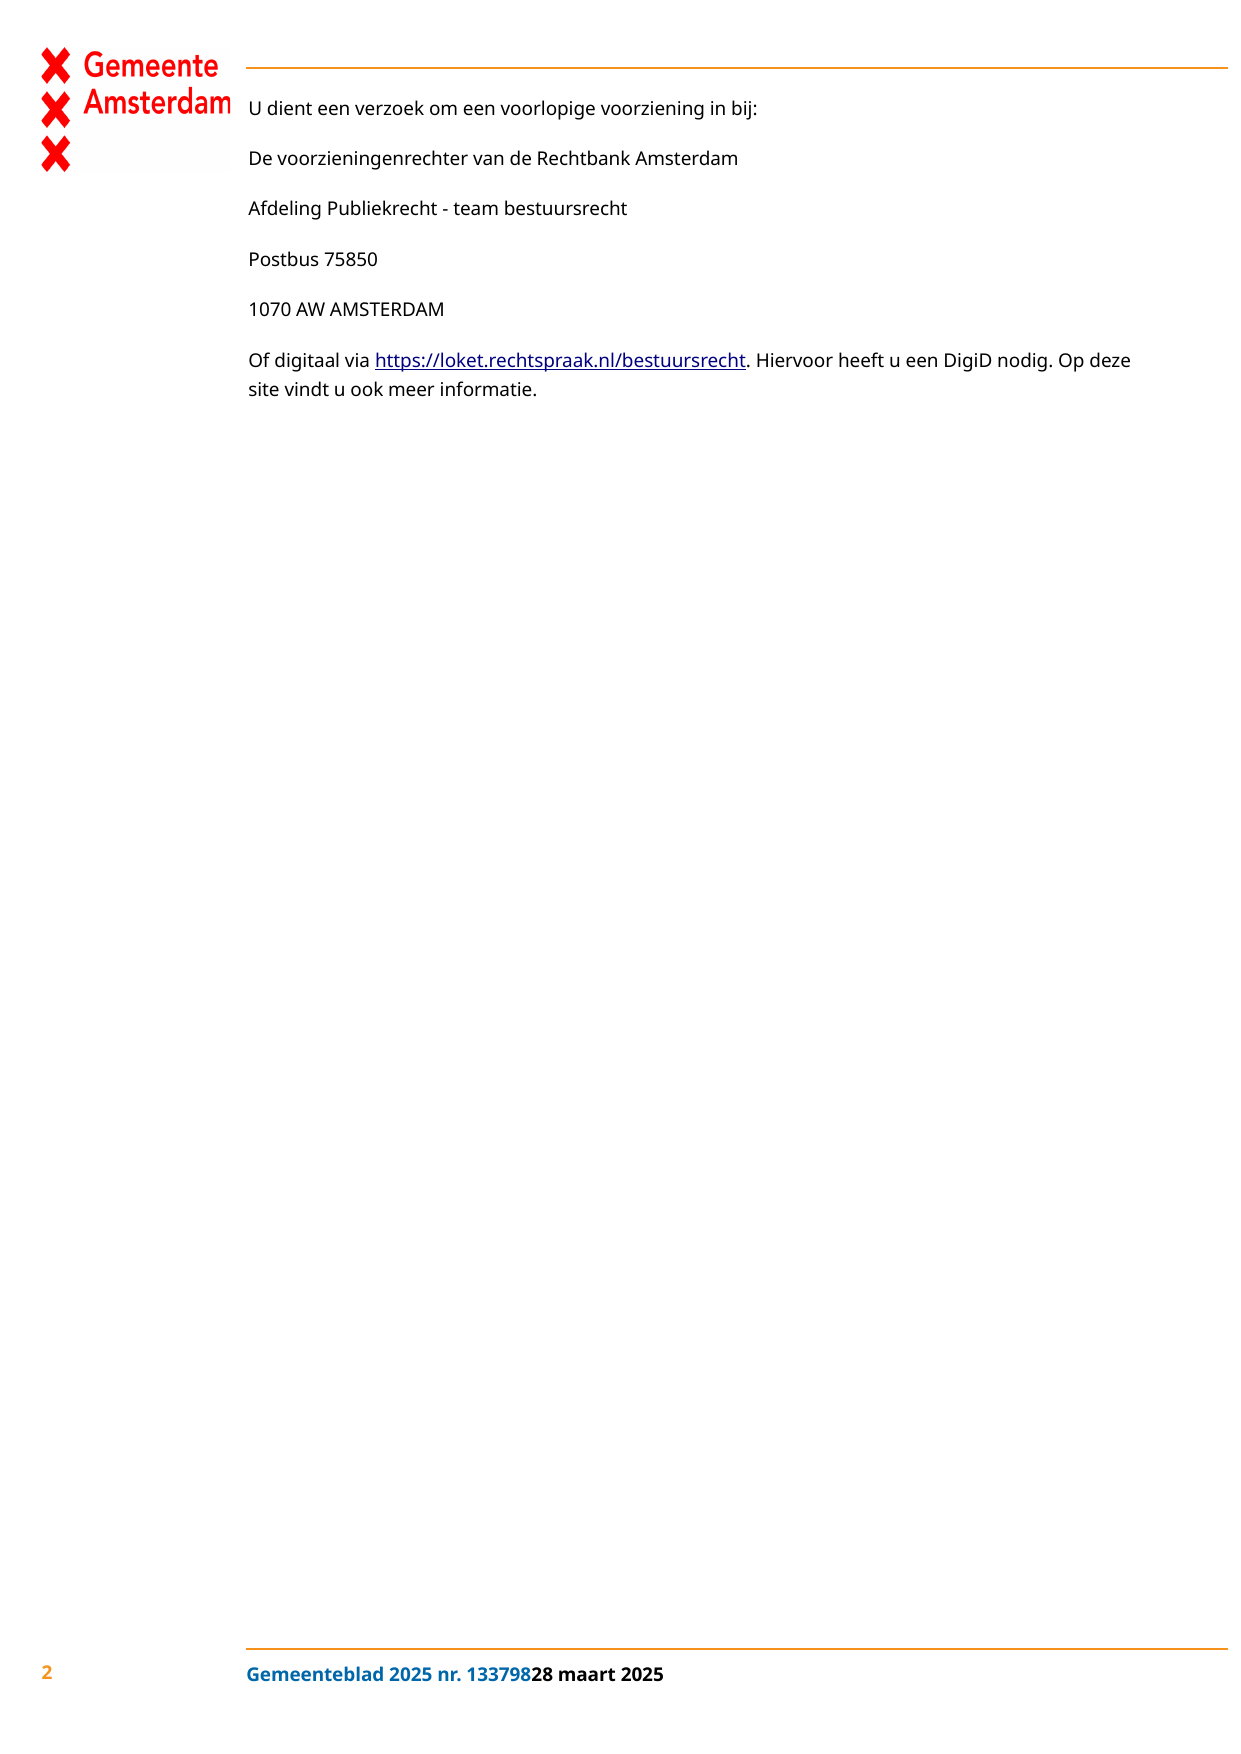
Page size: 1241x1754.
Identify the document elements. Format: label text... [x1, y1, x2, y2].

text Afdeling Publiekrecht - team bestuursrecht [248, 196, 1152, 221]
text Postbus 75850 [248, 246, 1152, 272]
text U dient een verzoek om een voorlopige voorziening in bij: [248, 95, 1152, 121]
text 1070 AW AMSTERDAM [248, 296, 1152, 322]
text Of digitaal via https://loket.rechtspraak.nl/bestuursrecht. Hiervoor heeft u een DigiD nodig. Op deze site vindt u ook meer informatie. [248, 347, 1152, 402]
text De voorzieningenrechter van de Rechtbank Amsterdam [248, 145, 1152, 171]
picture [41, 47, 231, 172]
